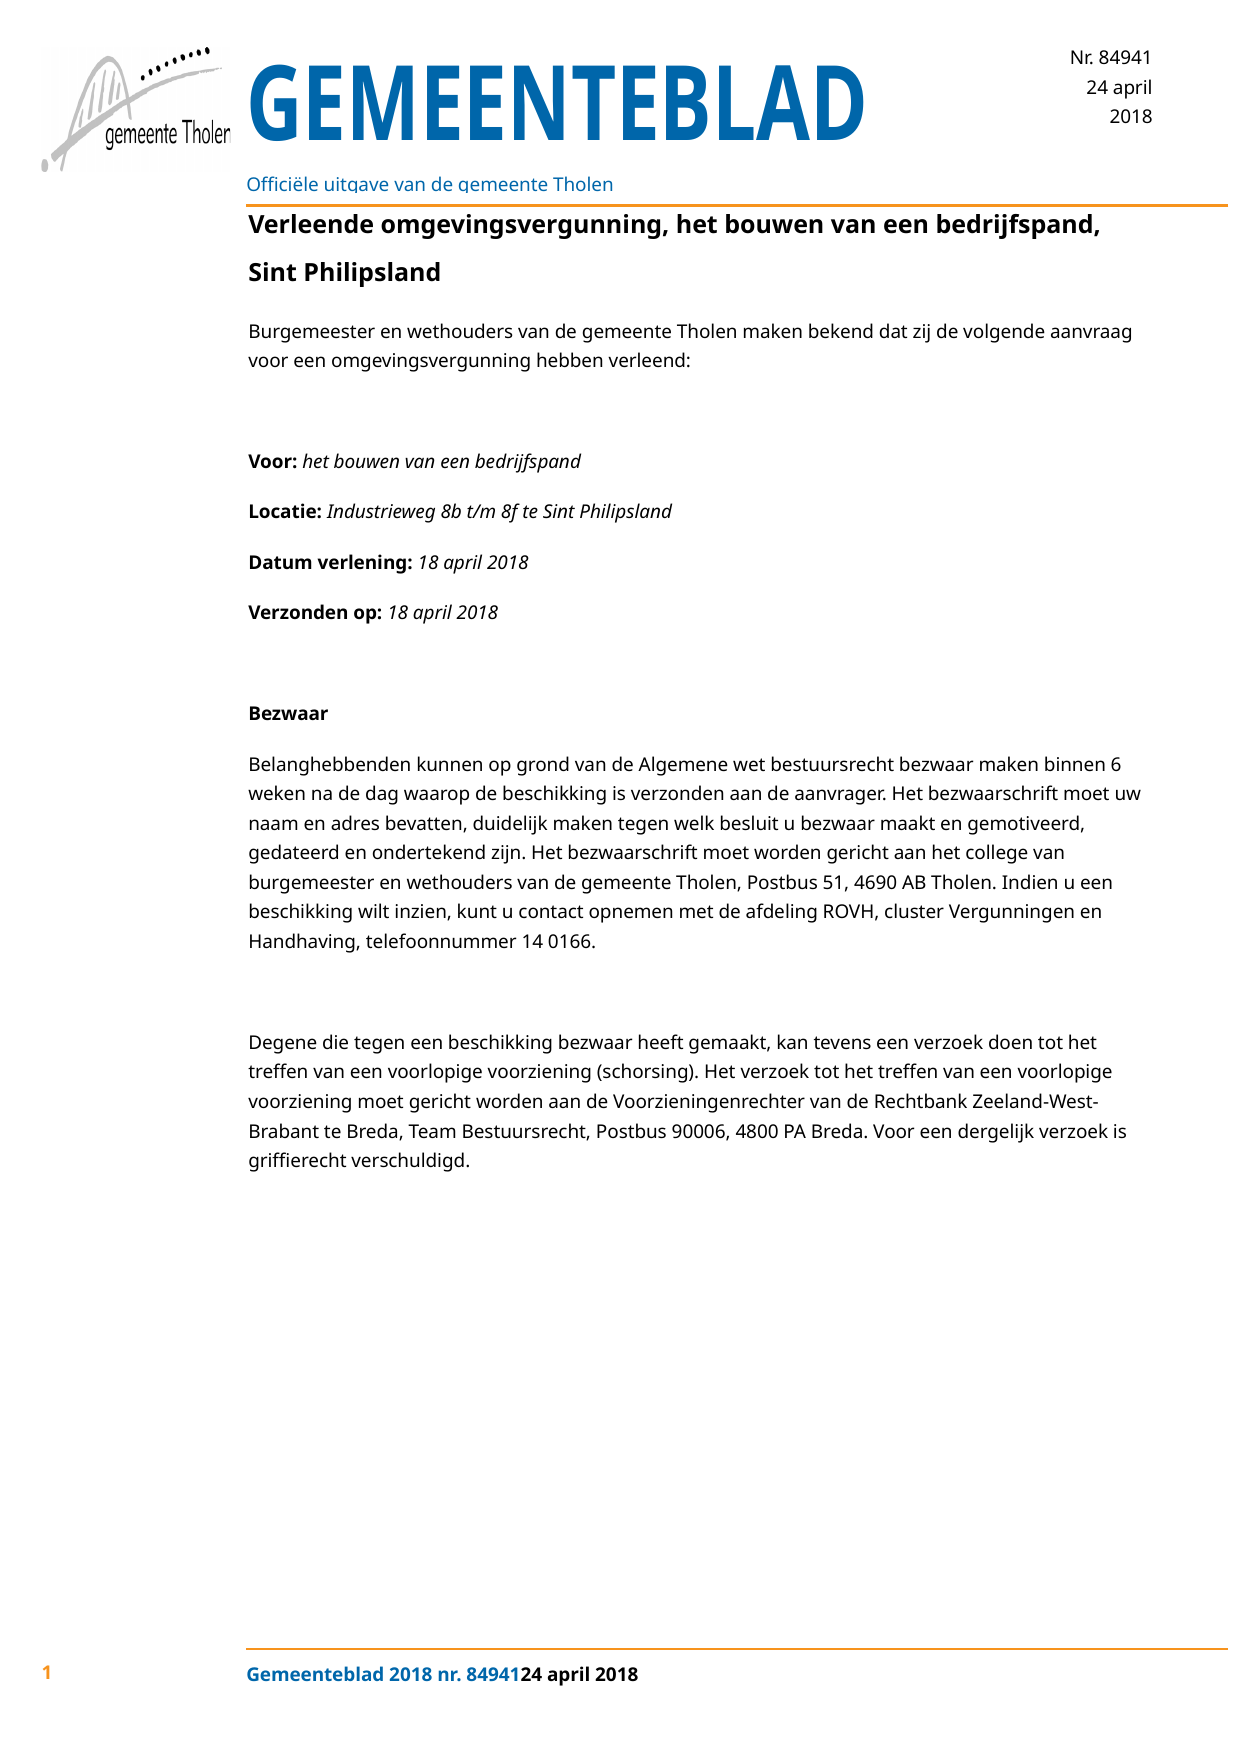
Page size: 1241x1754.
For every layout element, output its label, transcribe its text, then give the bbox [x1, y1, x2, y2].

text Verleende omgevingsvergunning, het bouwen van een bedrijfspand, Sint Philipsland [248, 207, 1152, 288]
text Belanghebbenden kunnen op grond van de Algemene wet bestuursrecht bezwaar maken binnen 6 weken na de dag waarop de beschikking is verzonden aan de aanvrager. Het bezwaarschrift moet uw naam en adres bevatten, duidelijk maken tegen welk besluit u bezwaar maakt en gemotiveerd, gedateerd en ondertekend zijn. Het bezwaarschrift moet worden gericht aan het college van burgemeester en wethouders van de gemeente Tholen, Postbus 51, 4690 AB Tholen. Indien u een beschikking wilt inzien, kunt u contact opnemen met de afdeling ROVH, cluster Vergunningen en Handhaving, telefoonnummer 14 0166. [248, 751, 1152, 954]
text Voor: het bouwen van een bedrijfspand [248, 448, 1152, 474]
picture [41, 47, 231, 172]
text Bezwaar [248, 700, 1152, 726]
text Datum verlening: 18 april 2018 [248, 549, 1152, 575]
text Degene die tegen een beschikking bezwaar heeft gemaakt, kan tevens een verzoek doen tot het treffen van een voorlopige voorziening (schorsing). Het verzoek tot het treffen van een voorlopige voorziening moet gericht worden aan de Voorzieningenrechter van de Rechtbank Zeeland-West-Brabant te Breda, Team Bestuursrecht, Postbus 90006, 4800 PA Breda. Voor een dergelijk verzoek is griffierecht verschuldigd. [248, 1029, 1152, 1173]
text Locatie: Industrieweg 8b t/m 8f te Sint Philipsland [248, 499, 1152, 524]
text Burgemeester en wethouders van de gemeente Tholen maken bekend dat zij de volgende aanvraag voor een omgevingsvergunning hebben verleend: [248, 318, 1152, 373]
text Verzonden op: 18 april 2018 [248, 599, 1152, 625]
